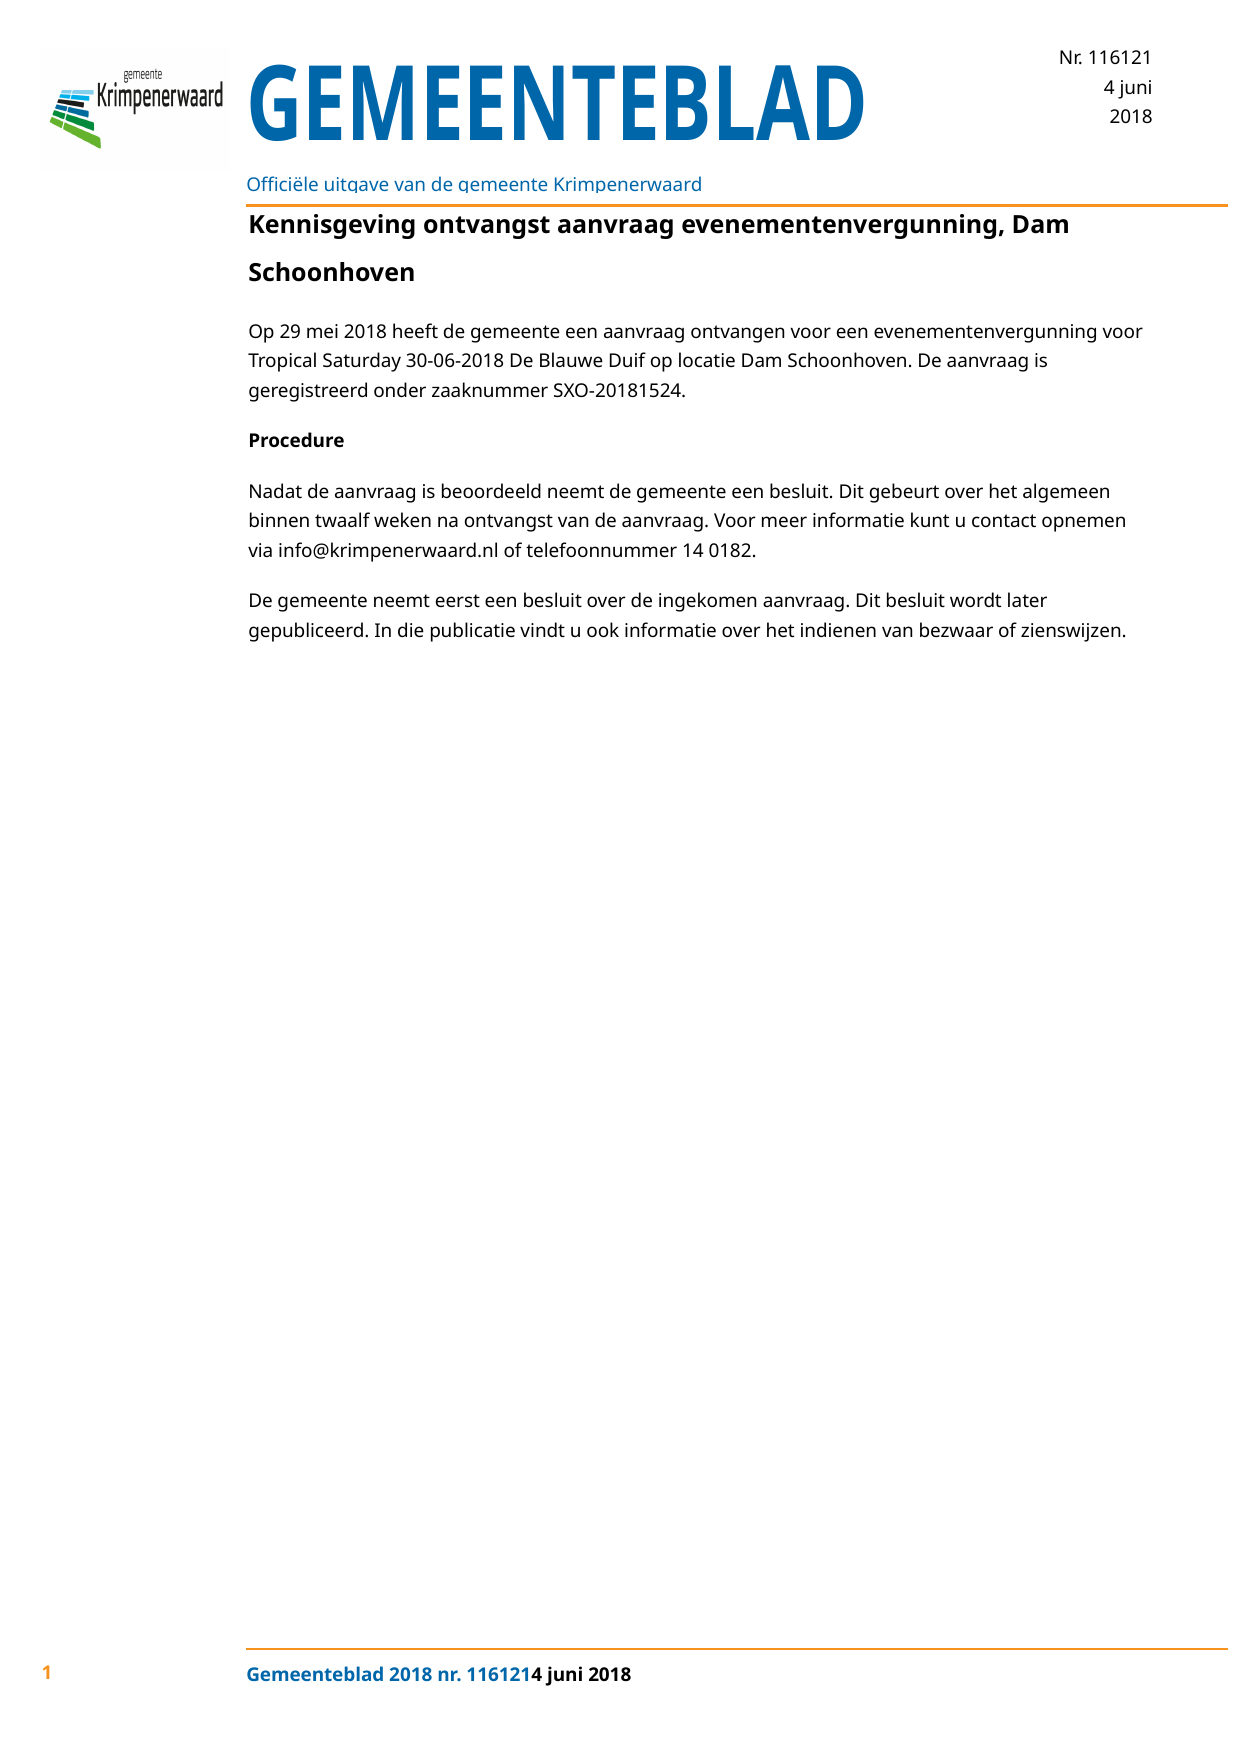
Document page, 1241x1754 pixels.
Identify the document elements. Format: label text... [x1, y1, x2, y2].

text Op 29 mei 2018 heeft de gemeente een aanvraag ontvangen voor een evenementenvergunning voor Tropical Saturday 30-06-2018 De Blauwe Duif op locatie Dam Schoonhoven. De aanvraag is geregistreerd onder zaaknummer SXO-20181524. [248, 318, 1152, 403]
picture [41, 47, 231, 172]
text Nadat de aanvraag is beoordeeld neemt de gemeente een besluit. Dit gebeurt over het algemeen binnen twaalf weken na ontvangst van de aanvraag. Voor meer informatie kunt u contact opnemen via info@krimpenerwaard.nl of telefoonnummer 14 0182. [248, 478, 1152, 563]
text De gemeente neemt eerst een besluit over de ingekomen aanvraag. Dit besluit wordt later gepubliceerd. In die publicatie vindt u ook informatie over het indienen van bezwaar of zienswijzen. [248, 587, 1152, 643]
text Kennisgeving ontvangst aanvraag evenementenvergunning, Dam Schoonhoven [248, 207, 1152, 288]
text Procedure [248, 427, 1152, 453]
